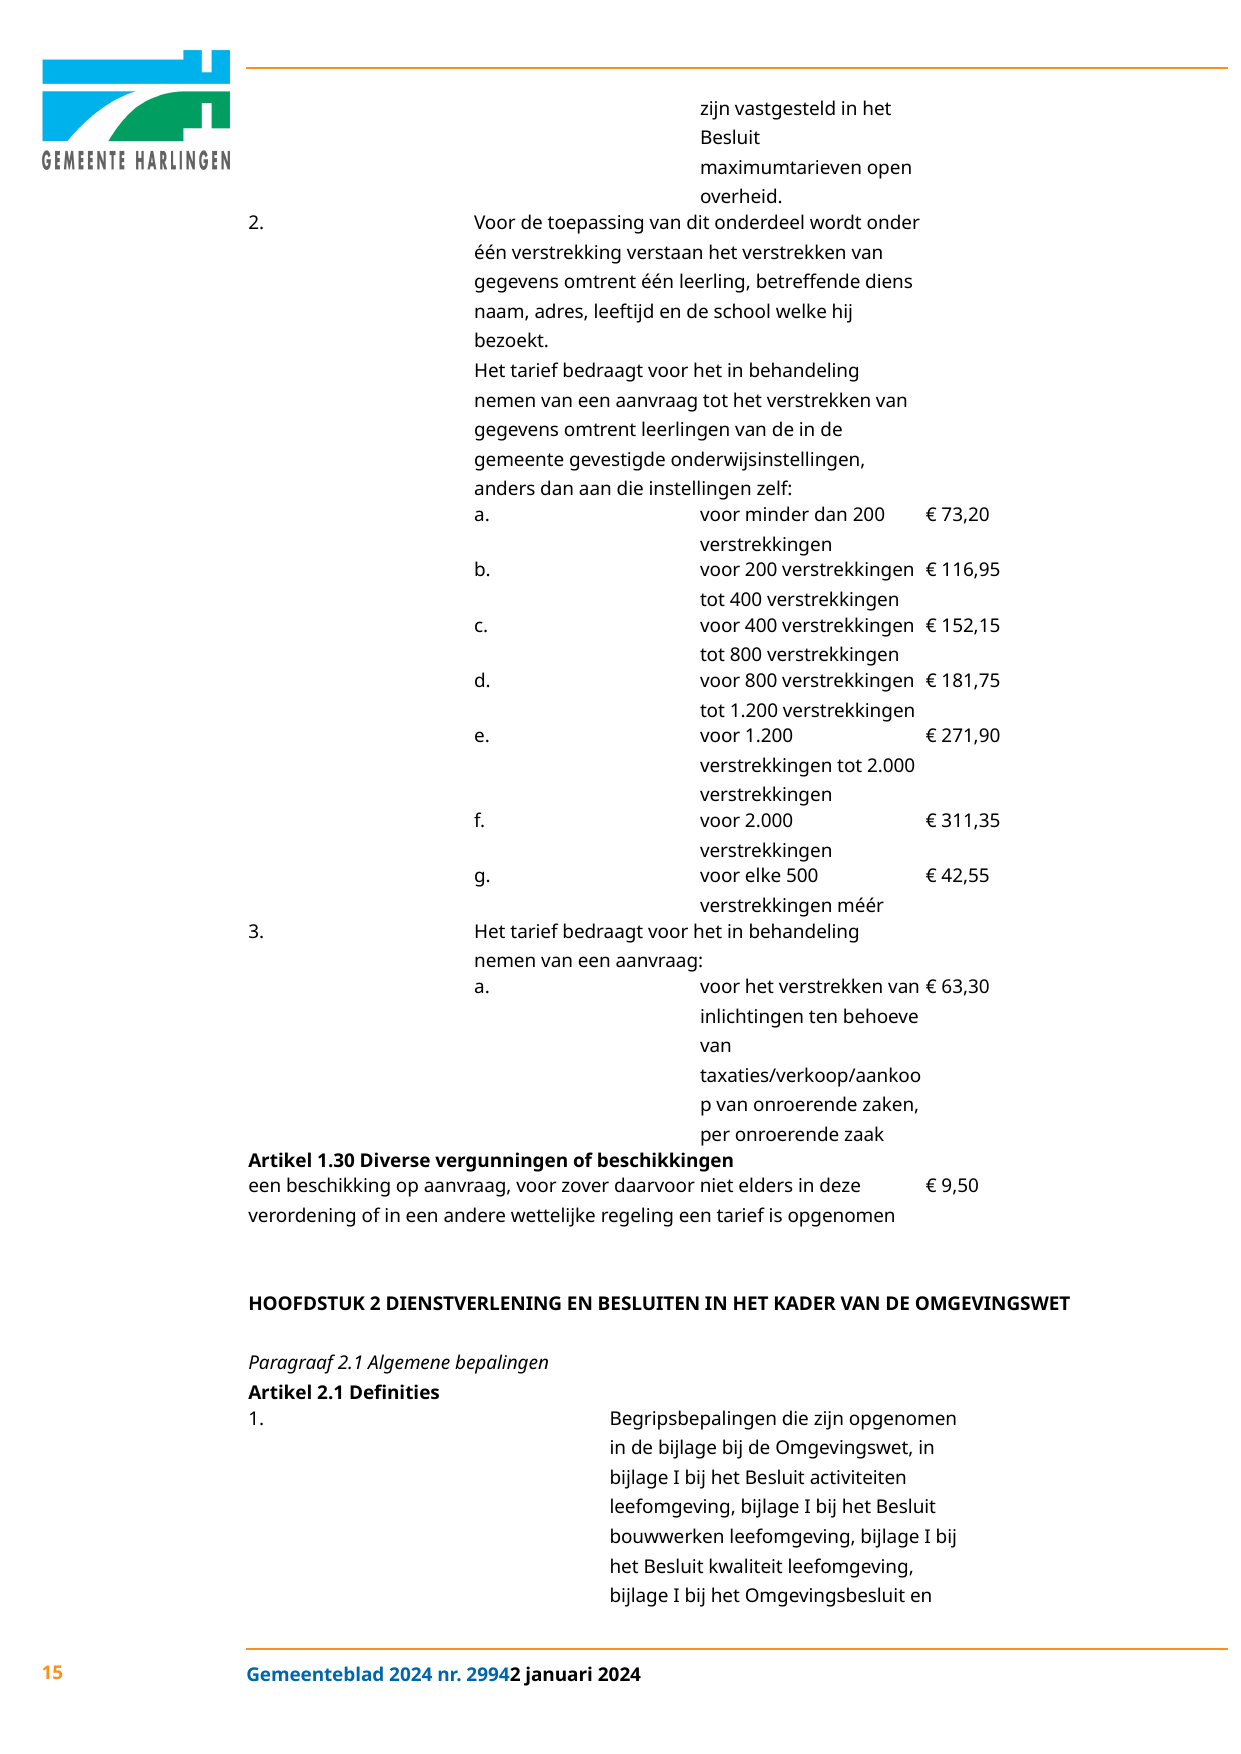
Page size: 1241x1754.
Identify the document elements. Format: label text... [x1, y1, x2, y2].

picture [41, 47, 231, 172]
table_cell [248, 501, 474, 557]
table_cell d. [474, 667, 700, 722]
table_cell € 73,20 [926, 501, 1152, 557]
table_header [971, 1379, 1152, 1405]
table_cell [926, 95, 1152, 209]
table_cell voor 400 verstrekkingen tot 800 verstrekkingen [700, 612, 926, 667]
table_cell € 63,30 [926, 973, 1152, 1147]
table_cell € 9,50 [926, 1173, 1152, 1228]
table_cell f. [474, 808, 700, 863]
table_cell voor het verstrekken van inlichtingen ten behoeve van taxaties/verkoop/aankoop van onroerende zaken, per onroerende zaak [700, 973, 926, 1147]
text Paragraaf 2.1 Algemene bepalingen [248, 1349, 1152, 1375]
table_cell [248, 612, 474, 667]
table_cell [474, 95, 700, 209]
table_cell c. [474, 612, 700, 667]
table_cell Begripsbepalingen die zijn opgenomen in de bijlage bij de Omgevingswet, in bijlage I bij het Besluit activiteiten leefomgeving, bijlage I bij het Besluit bouwwerken leefomgeving, bijlage I bij het Besluit kwaliteit leefomgeving, bijlage I bij het Omgevingsbesluit en [609, 1405, 971, 1608]
table_header Artikel 2.1 Definities [248, 1379, 971, 1405]
table_cell € 116,95 [926, 557, 1152, 612]
table_cell g. [474, 863, 700, 918]
table_cell [248, 808, 474, 863]
table_cell [971, 1405, 1152, 1608]
table_cell voor 2.000 verstrekkingen [700, 808, 926, 863]
text HOOFDSTUK 2 DIENSTVERLENING EN BESLUITEN IN HET KADER VAN DE OMGEVINGSWET [248, 1290, 1152, 1316]
table_cell Voor de toepassing van dit onderdeel wordt onder één verstrekking verstaan het verstrekken van gegevens omtrent één leerling, betreffende diens naam, adres, leeftijd en de school welke hij bezoekt. Het tarief bedraagt voor het in behandeling nemen van een aanvraag tot het verstrekken van gegevens omtrent leerlingen van de in de gemeente gevestigde onderwijsinstellingen, anders dan aan die instellingen zelf: [474, 209, 926, 501]
table_cell [248, 973, 474, 1147]
table_cell € 271,90 [926, 723, 1152, 807]
table_cell b. [474, 557, 700, 612]
table_cell [248, 667, 474, 722]
table_cell [926, 918, 1152, 973]
table_cell 2. [248, 209, 474, 501]
table_cell [926, 1147, 1152, 1173]
table_cell € 311,35 [926, 808, 1152, 863]
table_cell voor 200 verstrekkingen tot 400 verstrekkingen [700, 557, 926, 612]
table_cell een beschikking op aanvraag, voor zover daarvoor niet elders in deze verordening of in een andere wettelijke regeling een tarief is opgenomen [248, 1173, 926, 1228]
table_cell € 181,75 [926, 667, 1152, 722]
table_cell voor minder dan 200 verstrekkingen [700, 501, 926, 557]
table_cell Het tarief bedraagt voor het in behandeling nemen van een aanvraag: [474, 918, 926, 973]
table_cell a. [474, 973, 700, 1147]
table_cell 3. [248, 918, 474, 973]
table_cell voor 1.200 verstrekkingen tot 2.000 verstrekkingen [700, 723, 926, 807]
table_cell [248, 723, 474, 807]
table_cell € 152,15 [926, 612, 1152, 667]
table_cell voor 800 verstrekkingen tot 1.200 verstrekkingen [700, 667, 926, 722]
table_cell [248, 863, 474, 918]
table_cell zijn vastgesteld in het Besluit maximumtarieven open overheid. [700, 95, 926, 209]
table_cell [248, 557, 474, 612]
table_cell 1. [248, 1405, 609, 1608]
table_cell Artikel 1.30 Diverse vergunningen of beschikkingen [248, 1147, 926, 1173]
table_cell € 42,55 [926, 863, 1152, 918]
table_cell [248, 95, 474, 209]
table_cell [926, 209, 1152, 501]
table_cell e. [474, 723, 700, 807]
table_cell voor elke 500 verstrekkingen méér [700, 863, 926, 918]
table_cell a. [474, 501, 700, 557]
